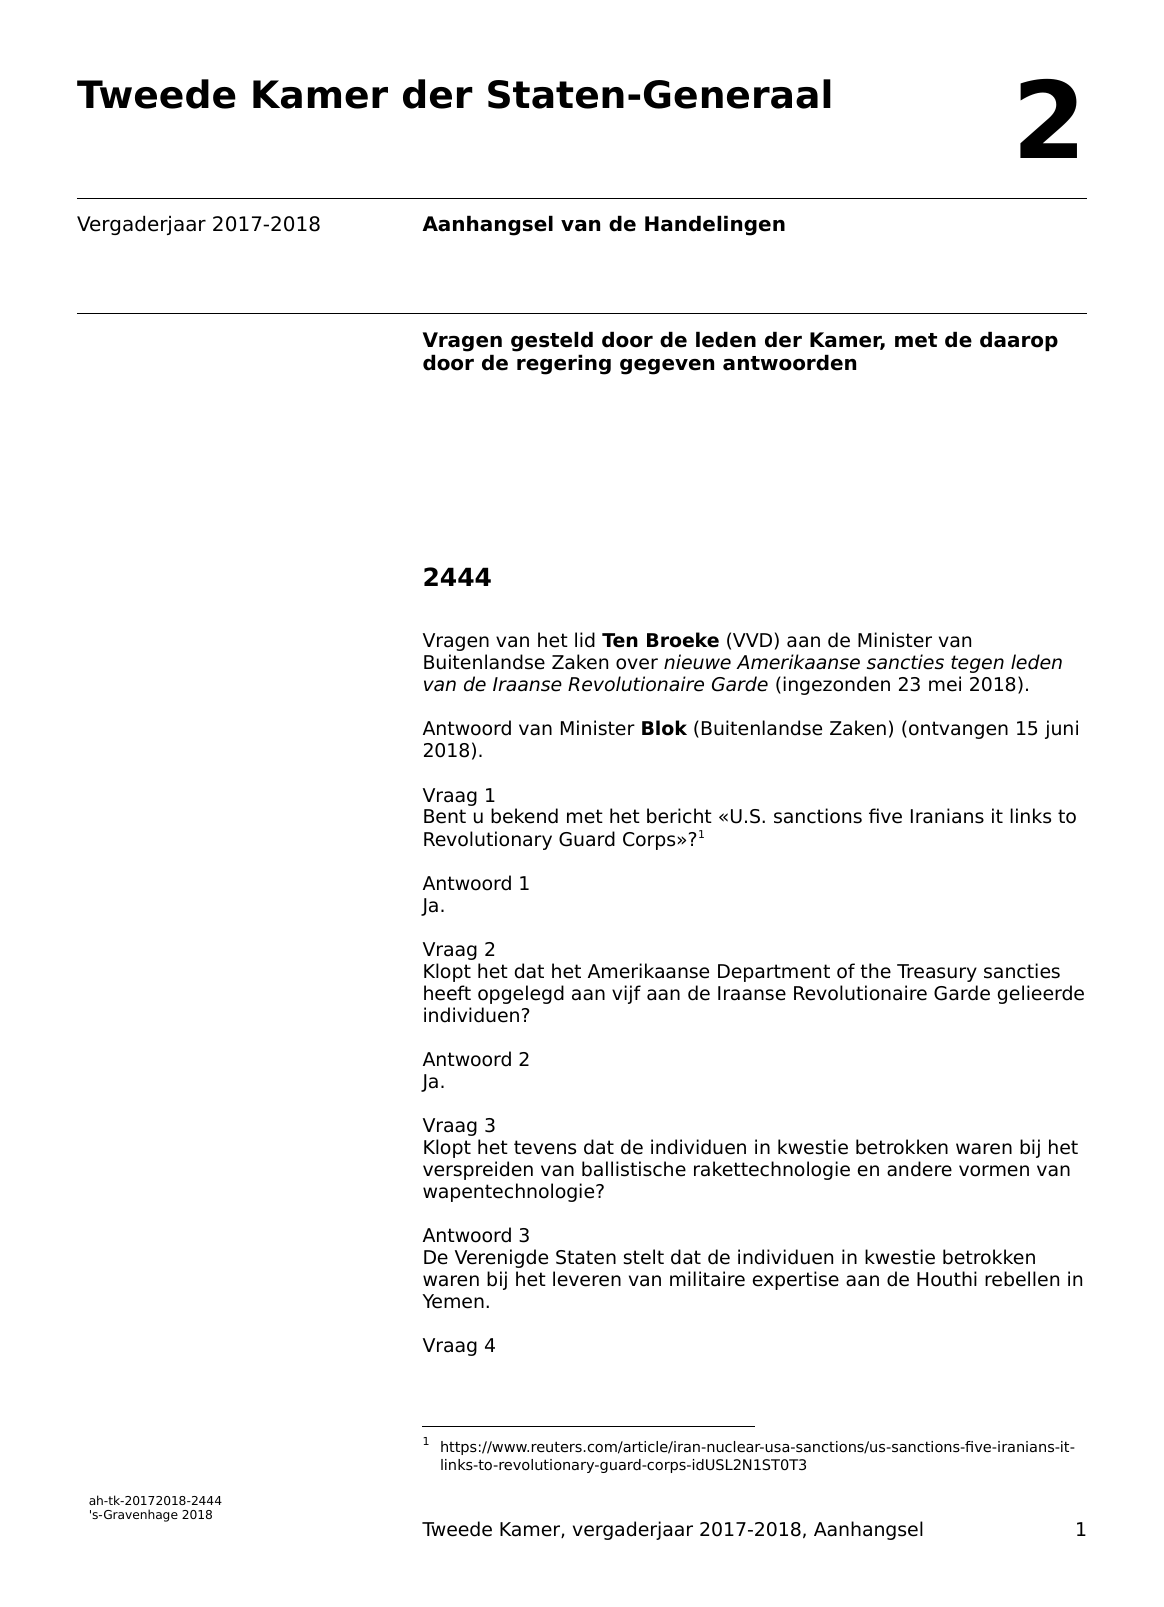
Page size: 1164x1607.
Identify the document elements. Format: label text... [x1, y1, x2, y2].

text ah-tk-20172018-2444 [88, 1494, 323, 1508]
text Ja. [422, 1071, 1087, 1093]
table_cell [77, 314, 422, 375]
text https://www.reuters.com/article/iran-nuclear-usa-sanctions/us-sanctions-five-iranians-it-links-to-revolutionary-guard-corps-idUSL2N1ST0T3 [422, 1435, 1087, 1474]
text Klopt het tevens dat de individuen in kwestie betrokken waren bij het verspreiden van ballistische rakettechnologie en andere vormen van wapentechnologie? [422, 1137, 1087, 1203]
table_cell Aanhangsel van de Handelingen [422, 199, 1087, 313]
text De Verenigde Staten stelt dat de individuen in kwestie betrokken waren bij het leveren van militaire expertise aan de Houthi rebellen in Yemen. [422, 1247, 1087, 1313]
text Ja. [422, 894, 1087, 917]
text Bent u bekend met het bericht «U.S. sanctions five Iranians it links to Revolutionary Guard Corps»? [422, 806, 1087, 850]
table_cell Vergaderjaar 2017-2018 [77, 199, 422, 313]
table_header 2 [886, 59, 1087, 198]
text Klopt het dat het Amerikaanse Department of the Treasury sancties heeft opgelegd aan vijf aan de Iraanse Revolutionaire Garde gelieerde individuen? [422, 961, 1087, 1027]
table_cell Vragen gesteld door de leden der Kamer, met de daarop door de regering gegeven antwoorden [422, 314, 1087, 375]
text Antwoord 1 [422, 873, 1087, 894]
table_header Tweede Kamer der Staten-Generaal [77, 59, 886, 198]
text Vraag 3 [422, 1115, 1087, 1137]
text Antwoord 2 [422, 1049, 1087, 1071]
text 2444 [422, 563, 1087, 592]
text 's-Gravenhage 2018 [88, 1508, 323, 1522]
text Vragen van het lid Ten Broeke (VVD) aan de Minister van Buitenlandse Zaken over nieuwe Amerikaanse sancties tegen leden van de Iraanse Revolutionaire Garde (ingezonden 23 mei 2018). [422, 630, 1087, 696]
text Antwoord van Minister Blok (Buitenlandse Zaken) (ontvangen 15 juni 2018). [422, 718, 1087, 762]
text Vraag 4 [422, 1335, 1087, 1357]
text Vraag 2 [422, 939, 1087, 961]
text Antwoord 3 [422, 1225, 1087, 1247]
text Vraag 1 [422, 784, 1087, 806]
